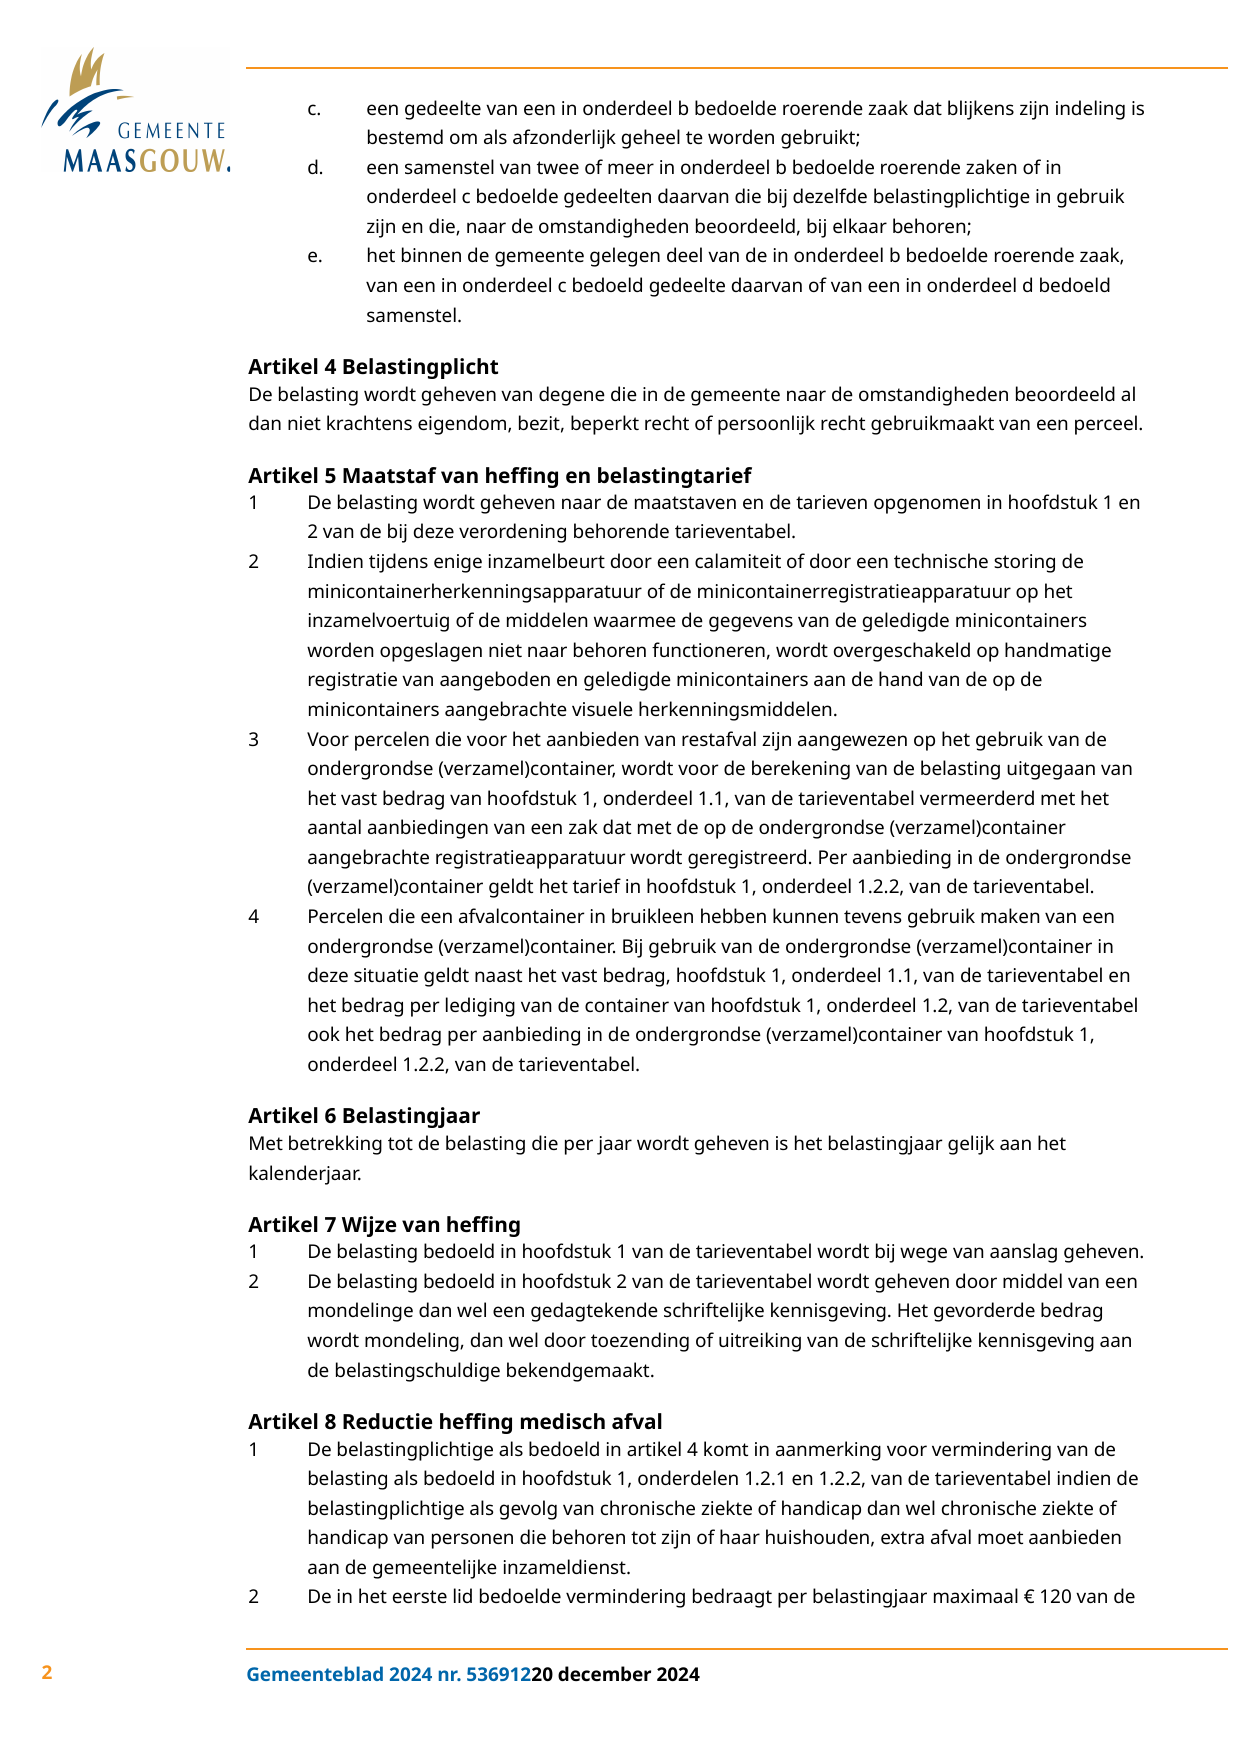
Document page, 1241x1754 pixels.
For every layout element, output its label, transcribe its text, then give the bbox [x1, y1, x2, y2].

text Artikel 6 Belastingjaar [248, 1102, 1152, 1130]
list Voor percelen die voor het aanbieden van restafval zijn aangewezen op het gebruik van de ondergrondse (verzamel)container, wordt voor de berekening van de belasting uitgegaan van het vast bedrag van hoofdstuk 1, onderdeel 1.1, van de tarieventabel vermeerderd met het aantal aanbiedingen van een zak dat met de op de ondergrondse (verzamel)container aangebrachte registratieapparatuur wordt geregistreerd. Per aanbieding in de ondergrondse (verzamel)container geldt het tarief in hoofdstuk 1, onderdeel 1.2.2, van de tarieventabel. [248, 726, 1152, 899]
list een gedeelte van een in onderdeel b bedoelde roerende zaak dat blijkens zijn indeling is bestemd om als afzonderlijk geheel te worden gebruikt; [307, 95, 1152, 150]
list De belasting bedoeld in hoofdstuk 1 van de tarieventabel wordt bij wege van aanslag geheven. [248, 1238, 1152, 1264]
list Percelen die een afvalcontainer in bruikleen hebben kunnen tevens gebruik maken van een ondergrondse (verzamel)container. Bij gebruik van de ondergrondse (verzamel)container in deze situatie geldt naast het vast bedrag, hoofdstuk 1, onderdeel 1.1, van de tarieventabel en het bedrag per lediging van de container van hoofdstuk 1, onderdeel 1.2, van de tarieventabel ook het bedrag per aanbieding in de ondergrondse (verzamel)container van hoofdstuk 1, onderdeel 1.2.2, van de tarieventabel. [248, 903, 1152, 1077]
list het binnen de gemeente gelegen deel van de in onderdeel b bedoelde roerende zaak, van een in onderdeel c bedoeld gedeelte daarvan of van een in onderdeel d bedoeld samenstel. [307, 243, 1152, 328]
text De belasting wordt geheven van degene die in de gemeente naar de omstandigheden beoordeeld al dan niet krachtens eigendom, bezit, beperkt recht of persoonlijk recht gebruikmaakt van een perceel. [248, 381, 1152, 436]
text Artikel 4 Belastingplicht [248, 352, 1152, 381]
list een samenstel van twee of meer in onderdeel b bedoelde roerende zaken of in onderdeel c bedoelde gedeelten daarvan die bij dezelfde belastingplichtige in gebruik zijn en die, naar de omstandigheden beoordeeld, bij elkaar behoren; [307, 154, 1152, 239]
text Met betrekking tot de belasting die per jaar wordt geheven is het belastingjaar gelijk aan het kalenderjaar. [248, 1130, 1152, 1185]
list De in het eerste lid bedoelde vermindering bedraagt per belastingjaar maximaal € 120 van de [248, 1584, 1152, 1609]
list Indien tijdens enige inzamelbeurt door een calamiteit of door een technische storing de minicontainerherkenningsapparatuur of de minicontainerregistratieapparatuur op het inzamelvoertuig of de middelen waarmee de gegevens van de geledigde minicontainers worden opgeslagen niet naar behoren functioneren, wordt overgeschakeld op handmatige registratie van aangeboden en geledigde minicontainers aan de hand van de op de minicontainers aangebrachte visuele herkenningsmiddelen. [248, 548, 1152, 722]
text Artikel 5 Maatstaf van heffing en belastingtarief [248, 461, 1152, 489]
text Artikel 8 Reductie heffing medisch afval [248, 1407, 1152, 1436]
list De belasting wordt geheven naar de maatstaven en de tarieven opgenomen in hoofdstuk 1 en 2 van de bij deze verordening behorende tarieventabel. [248, 489, 1152, 544]
picture [41, 47, 231, 172]
list De belastingplichtige als bedoeld in artikel 4 komt in aanmerking voor vermindering van de belasting als bedoeld in hoofdstuk 1, onderdelen 1.2.1 en 1.2.2, van de tarieventabel indien de belastingplichtige als gevolg van chronische ziekte of handicap dan wel chronische ziekte of handicap van personen die behoren tot zijn of haar huishouden, extra afval moet aanbieden aan de gemeentelijke inzameldienst. [248, 1436, 1152, 1580]
text Artikel 7 Wijze van heffing [248, 1210, 1152, 1238]
list De belasting bedoeld in hoofdstuk 2 van de tarieventabel wordt geheven door middel van een mondelinge dan wel een gedagtekende schriftelijke kennisgeving. Het gevorderde bedrag wordt mondeling, dan wel door toezending of uitreiking van de schriftelijke kennisgeving aan de belastingschuldige bekendgemaakt. [248, 1268, 1152, 1383]
